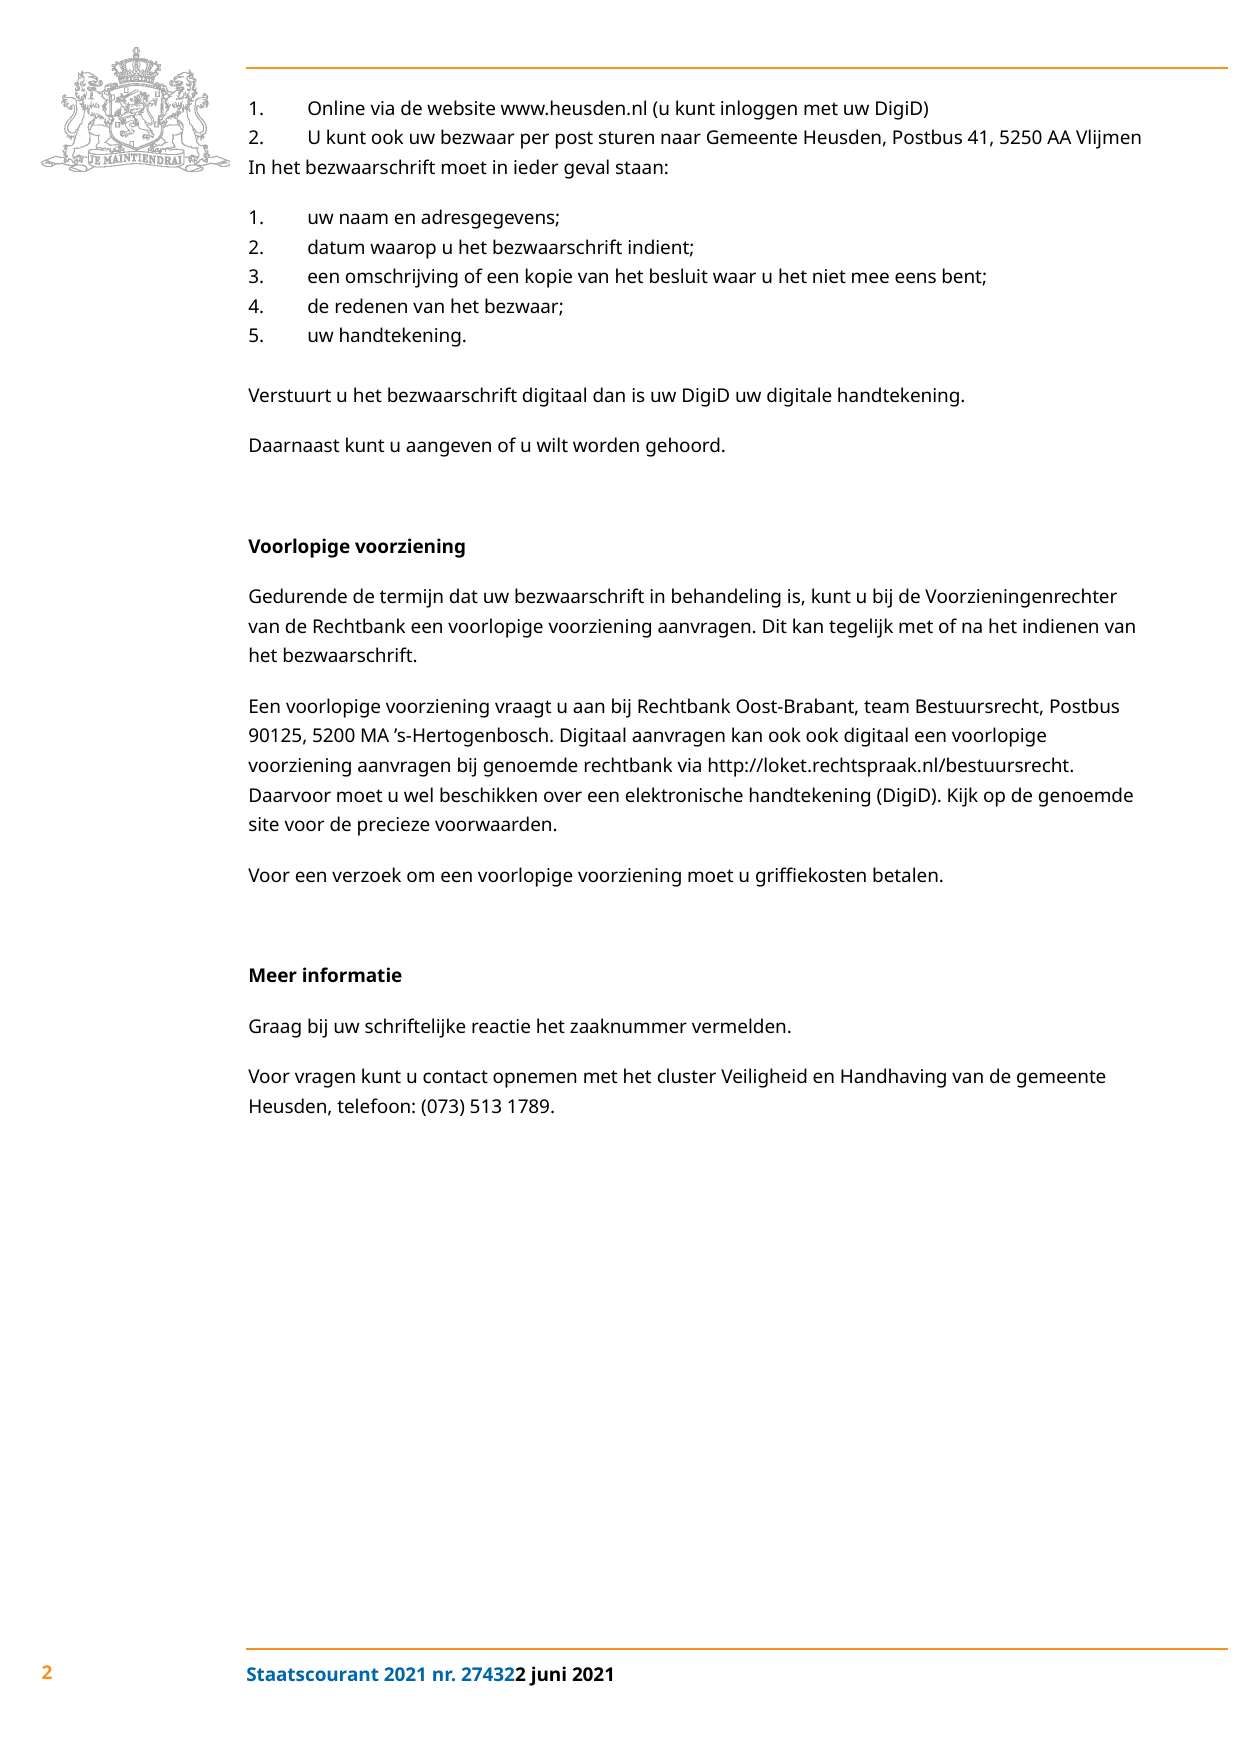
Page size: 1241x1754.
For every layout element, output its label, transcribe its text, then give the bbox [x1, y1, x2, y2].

text Verstuurt u het bezwaarschrift digitaal dan is uw DigiD uw digitale handtekening. [248, 382, 1152, 408]
text Voor een verzoek om een voorlopige voorziening moet u griffiekosten betalen. [248, 862, 1152, 888]
list een omschrijving of een kopie van het besluit waar u het niet mee eens bent; [248, 263, 1152, 289]
list U kunt ook uw bezwaar per post sturen naar Gemeente Heusden, Postbus 41, 5250 AA Vlijmen [248, 124, 1152, 150]
text Daarnaast kunt u aangeven of u wilt worden gehoord. [248, 432, 1152, 458]
text Gedurende de termijn dat uw bezwaarschrift in behandeling is, kunt u bij de Voorzieningenrechter van de Rechtbank een voorlopige voorziening aanvragen. Dit kan tegelijk met of na het indienen van het bezwaarschrift. [248, 583, 1152, 668]
list uw handtekening. [248, 323, 1152, 348]
list Online via de website www.heusden.nl (u kunt inloggen met uw DigiD) [248, 95, 1152, 121]
list de redenen van het bezwaar; [248, 293, 1152, 319]
text Voor vragen kunt u contact opnemen met het cluster Veiligheid en Handhaving van de gemeente Heusden, telefoon: (073) 513 1789. [248, 1063, 1152, 1119]
text In het bezwaarschrift moet in ieder geval staan: [248, 154, 1152, 180]
text Een voorlopige voorziening vraagt u aan bij Rechtbank Oost-Brabant, team Bestuursrecht, Postbus 90125, 5200 MA ’s-Hertogenbosch. Digitaal aanvragen kan ook ook digitaal een voorlopige voorziening aanvragen bij genoemde rechtbank via http://loket.rechtspraak.nl/bestuursrecht. Daarvoor moet u wel beschikken over een elektronische handtekening (DigiD). Kijk op de genoemde site voor de precieze voorwaarden. [248, 693, 1152, 837]
list datum waarop u het bezwaarschrift indient; [248, 234, 1152, 260]
text Voorlopige voorziening [248, 533, 1152, 559]
picture [41, 47, 231, 172]
text Meer informatie [248, 963, 1152, 988]
text Graag bij uw schriftelijke reactie het zaaknummer vermelden. [248, 1013, 1152, 1039]
list uw naam en adresgegevens; [248, 204, 1152, 230]
